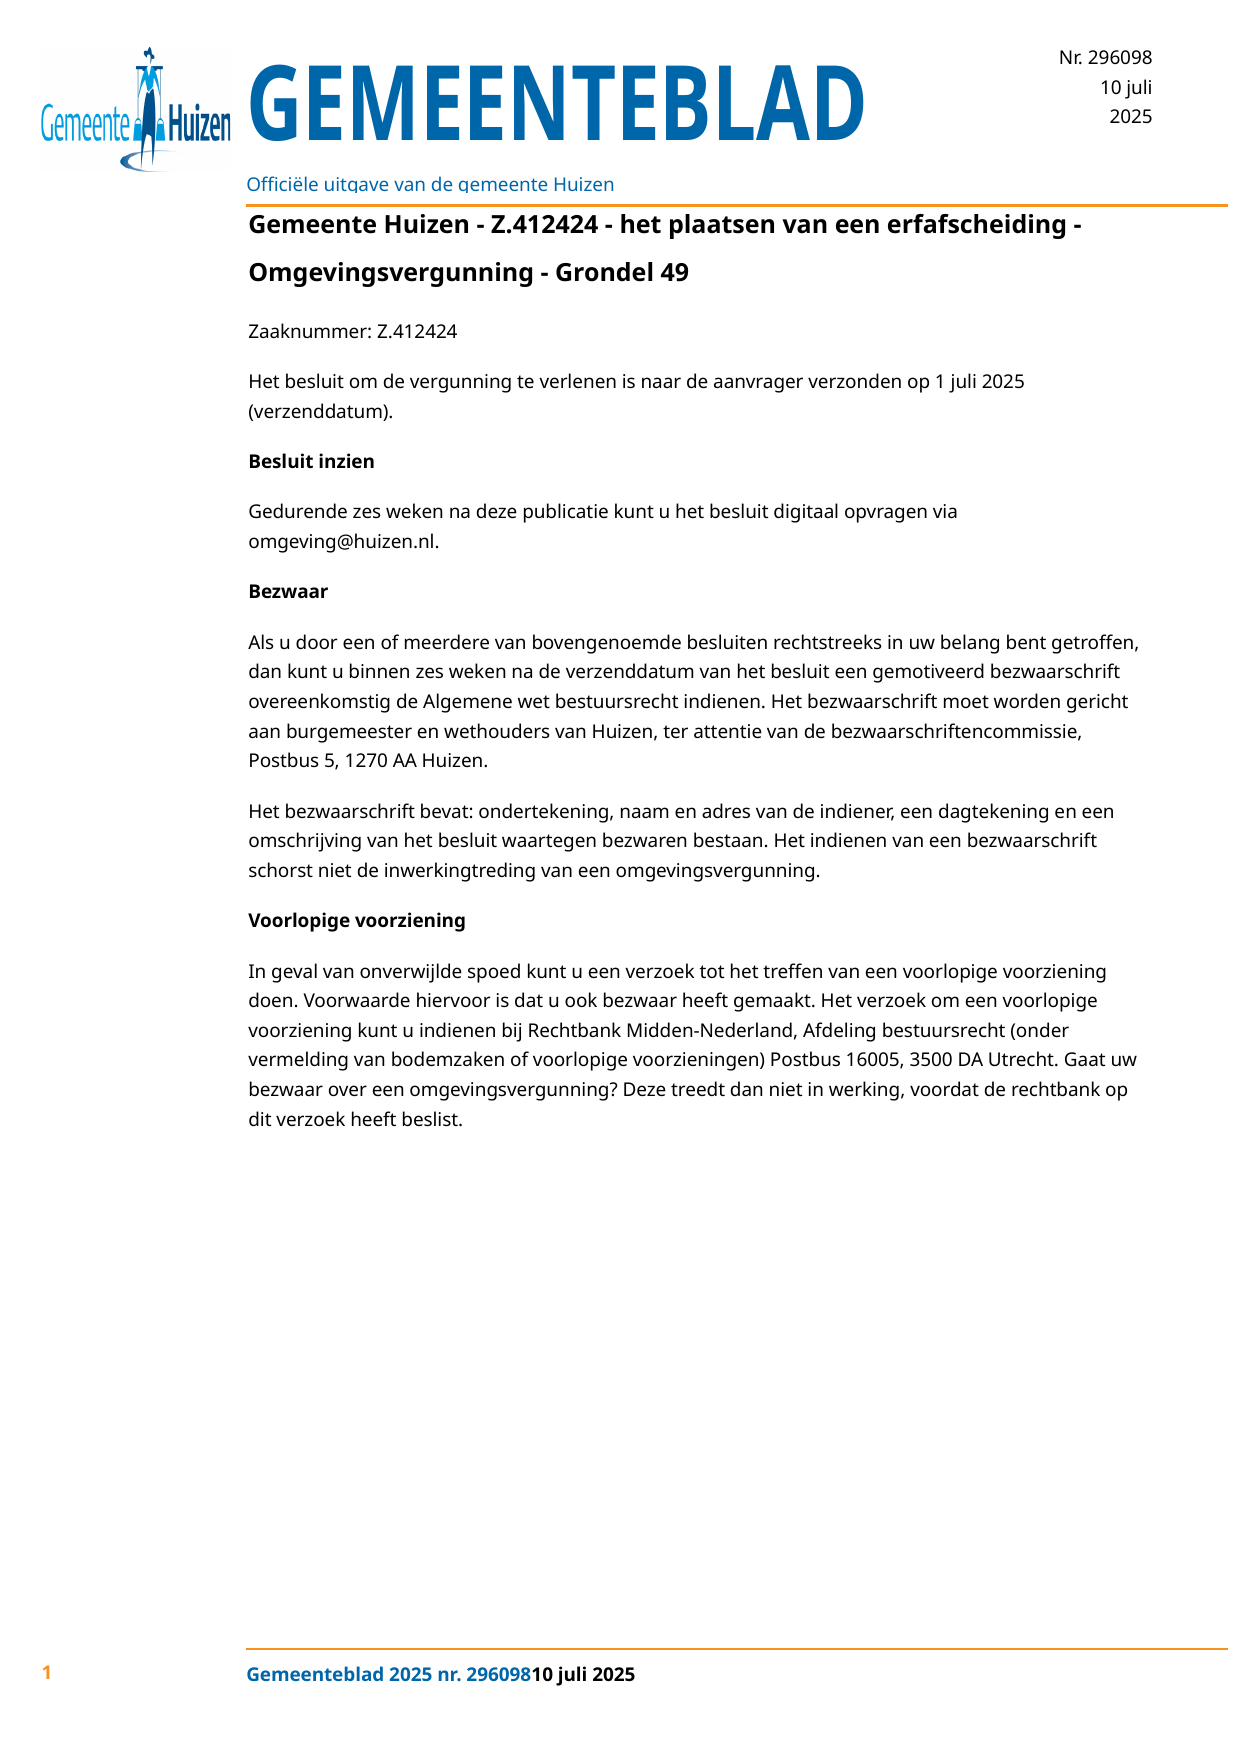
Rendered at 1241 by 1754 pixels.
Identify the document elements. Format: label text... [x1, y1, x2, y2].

text Voorlopige voorziening [248, 907, 1152, 933]
text Gemeente Huizen - Z.412424 - het plaatsen van een erfafscheiding - Omgevingsvergunning - Grondel 49 [248, 207, 1152, 288]
text Zaaknummer: Z.412424 [248, 318, 1152, 344]
text Besluit inzien [248, 448, 1152, 474]
text Het bezwaarschrift bevat: ondertekening, naam en adres van de indiener, een dagtekening en een omschrijving van het besluit waartegen bezwaren bestaan. Het indienen van een bezwaarschrift schorst niet de inwerkingtreding van een omgevingsvergunning. [248, 798, 1152, 883]
text Het besluit om de vergunning te verlenen is naar de aanvrager verzonden op 1 juli 2025 (verzenddatum). [248, 368, 1152, 424]
text Als u door een of meerdere van bovengenoemde besluiten rechtstreeks in uw belang bent getroffen, dan kunt u binnen zes weken na de verzenddatum van het besluit een gemotiveerd bezwaarschrift overeenkomstig de Algemene wet bestuursrecht indienen. Het bezwaarschrift moet worden gericht aan burgemeester en wethouders van Huizen, ter attentie van de bezwaarschriftencommissie, Postbus 5, 1270 AA Huizen. [248, 629, 1152, 773]
text In geval van onverwijlde spoed kunt u een verzoek tot het treffen van een voorlopige voorziening doen. Voorwaarde hiervoor is dat u ook bezwaar heeft gemaakt. Het verzoek om een voorlopige voorziening kunt u indienen bij Rechtbank Midden-Nederland, Afdeling bestuursrecht (onder vermelding van bodemzaken of voorlopige voorzieningen) Postbus 16005, 3500 DA Utrecht. Gaat uw bezwaar over een omgevingsvergunning? Deze treedt dan niet in werking, voordat de rechtbank op dit verzoek heeft beslist. [248, 958, 1152, 1132]
picture [41, 47, 231, 172]
text Bezwaar [248, 579, 1152, 604]
text Gedurende zes weken na deze publicatie kunt u het besluit digitaal opvragen via omgeving@huizen.nl. [248, 499, 1152, 554]
